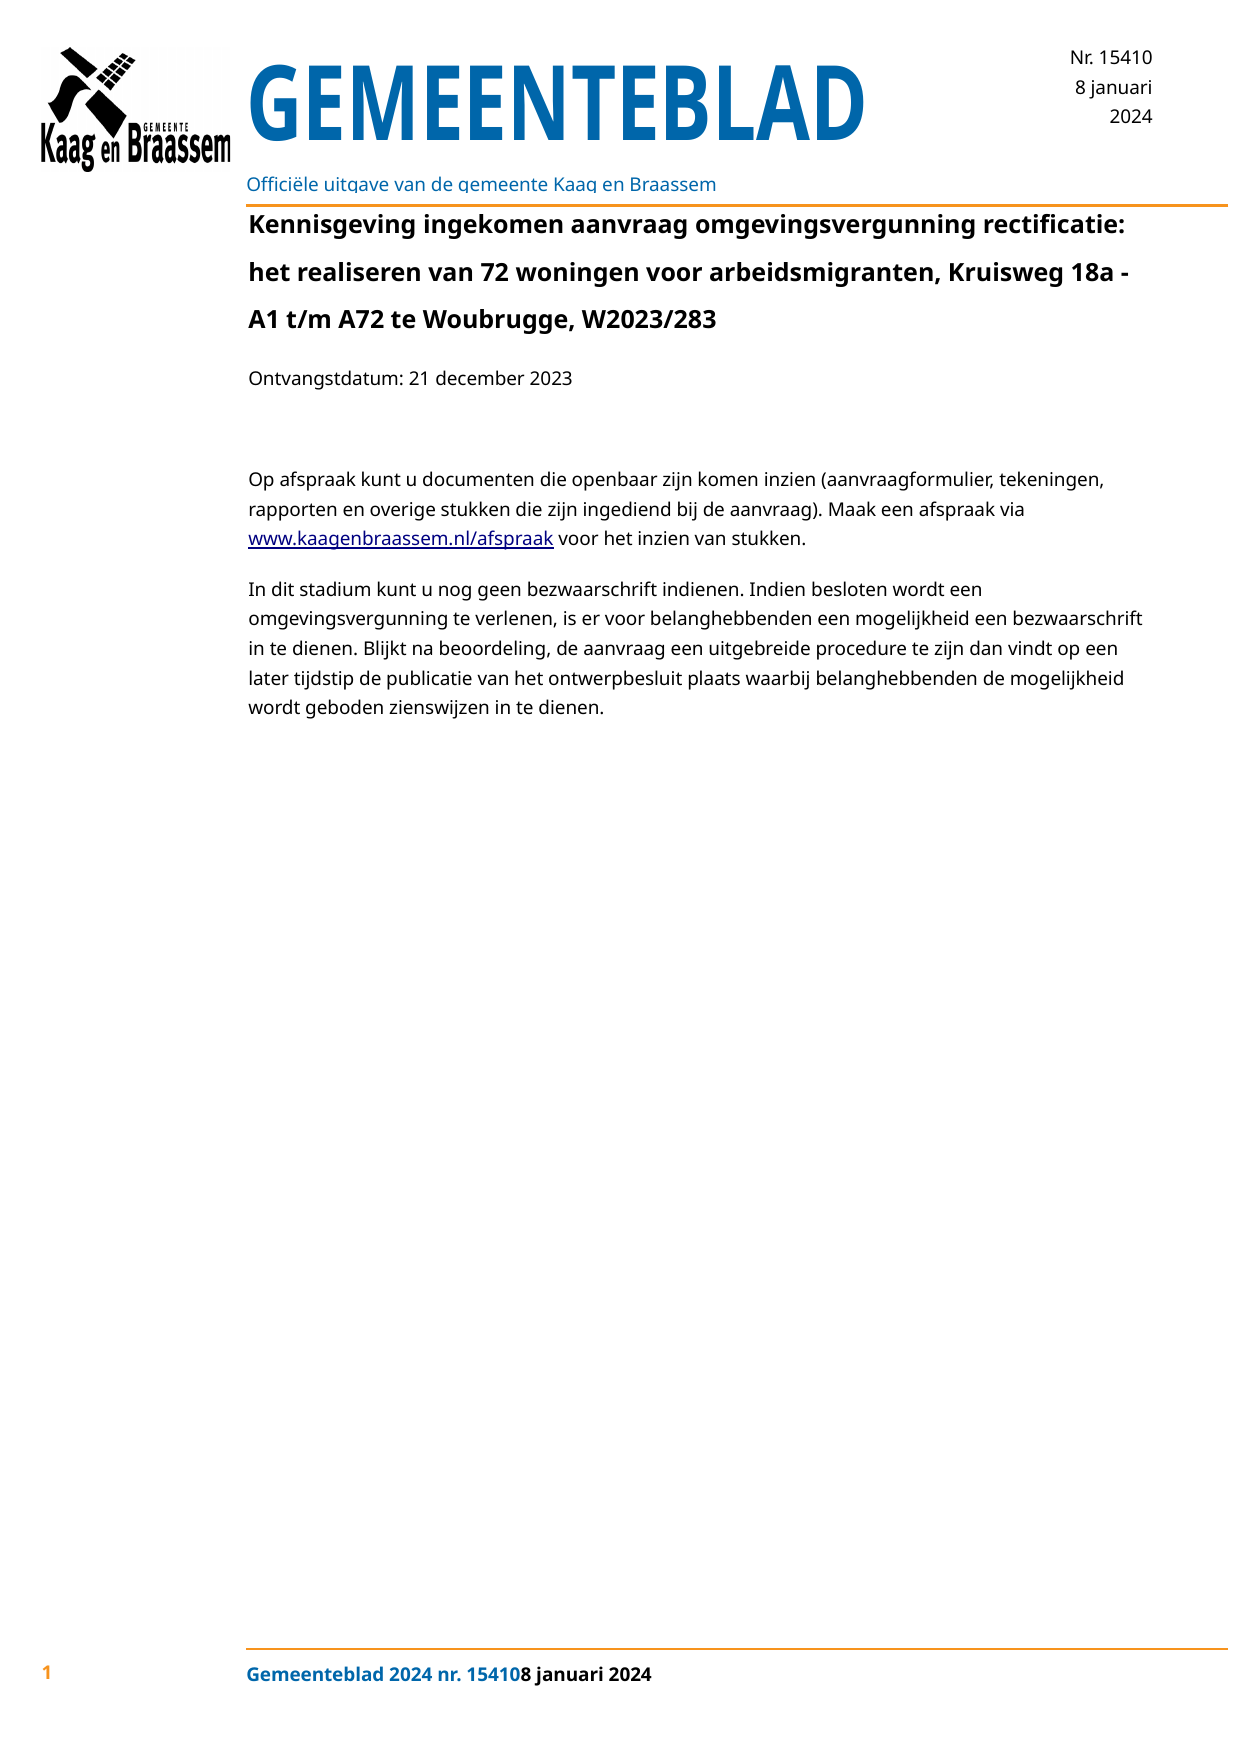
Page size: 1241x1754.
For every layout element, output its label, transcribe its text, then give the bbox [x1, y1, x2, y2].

picture [41, 47, 231, 172]
text In dit stadium kunt u nog geen bezwaarschrift indienen. Indien besloten wordt een omgevingsvergunning te verlenen, is er voor belanghebbenden een mogelijkheid een bezwaarschrift in te dienen. Blijkt na beoordeling, de aanvraag een uitgebreide procedure te zijn dan vindt op een later tijdstip de publicatie van het ontwerpbesluit plaats waarbij belanghebbenden de mogelijkheid wordt geboden zienswijzen in te dienen. [248, 576, 1152, 720]
text Ontvangstdatum: 21 december 2023 [248, 366, 1152, 391]
text Op afspraak kunt u documenten die openbaar zijn komen inzien (aanvraagformulier, tekeningen, rapporten en overige stukken die zijn ingediend bij de aanvraag). Maak een afspraak via www.kaagenbraassem.nl/afspraak voor het inzien van stukken. [248, 466, 1152, 551]
text Kennisgeving ingekomen aanvraag omgevingsvergunning rectificatie: het realiseren van 72 woningen voor arbeidsmigranten, Kruisweg 18a - A1 t/m A72 te Woubrugge, W2023/283 [248, 207, 1152, 336]
